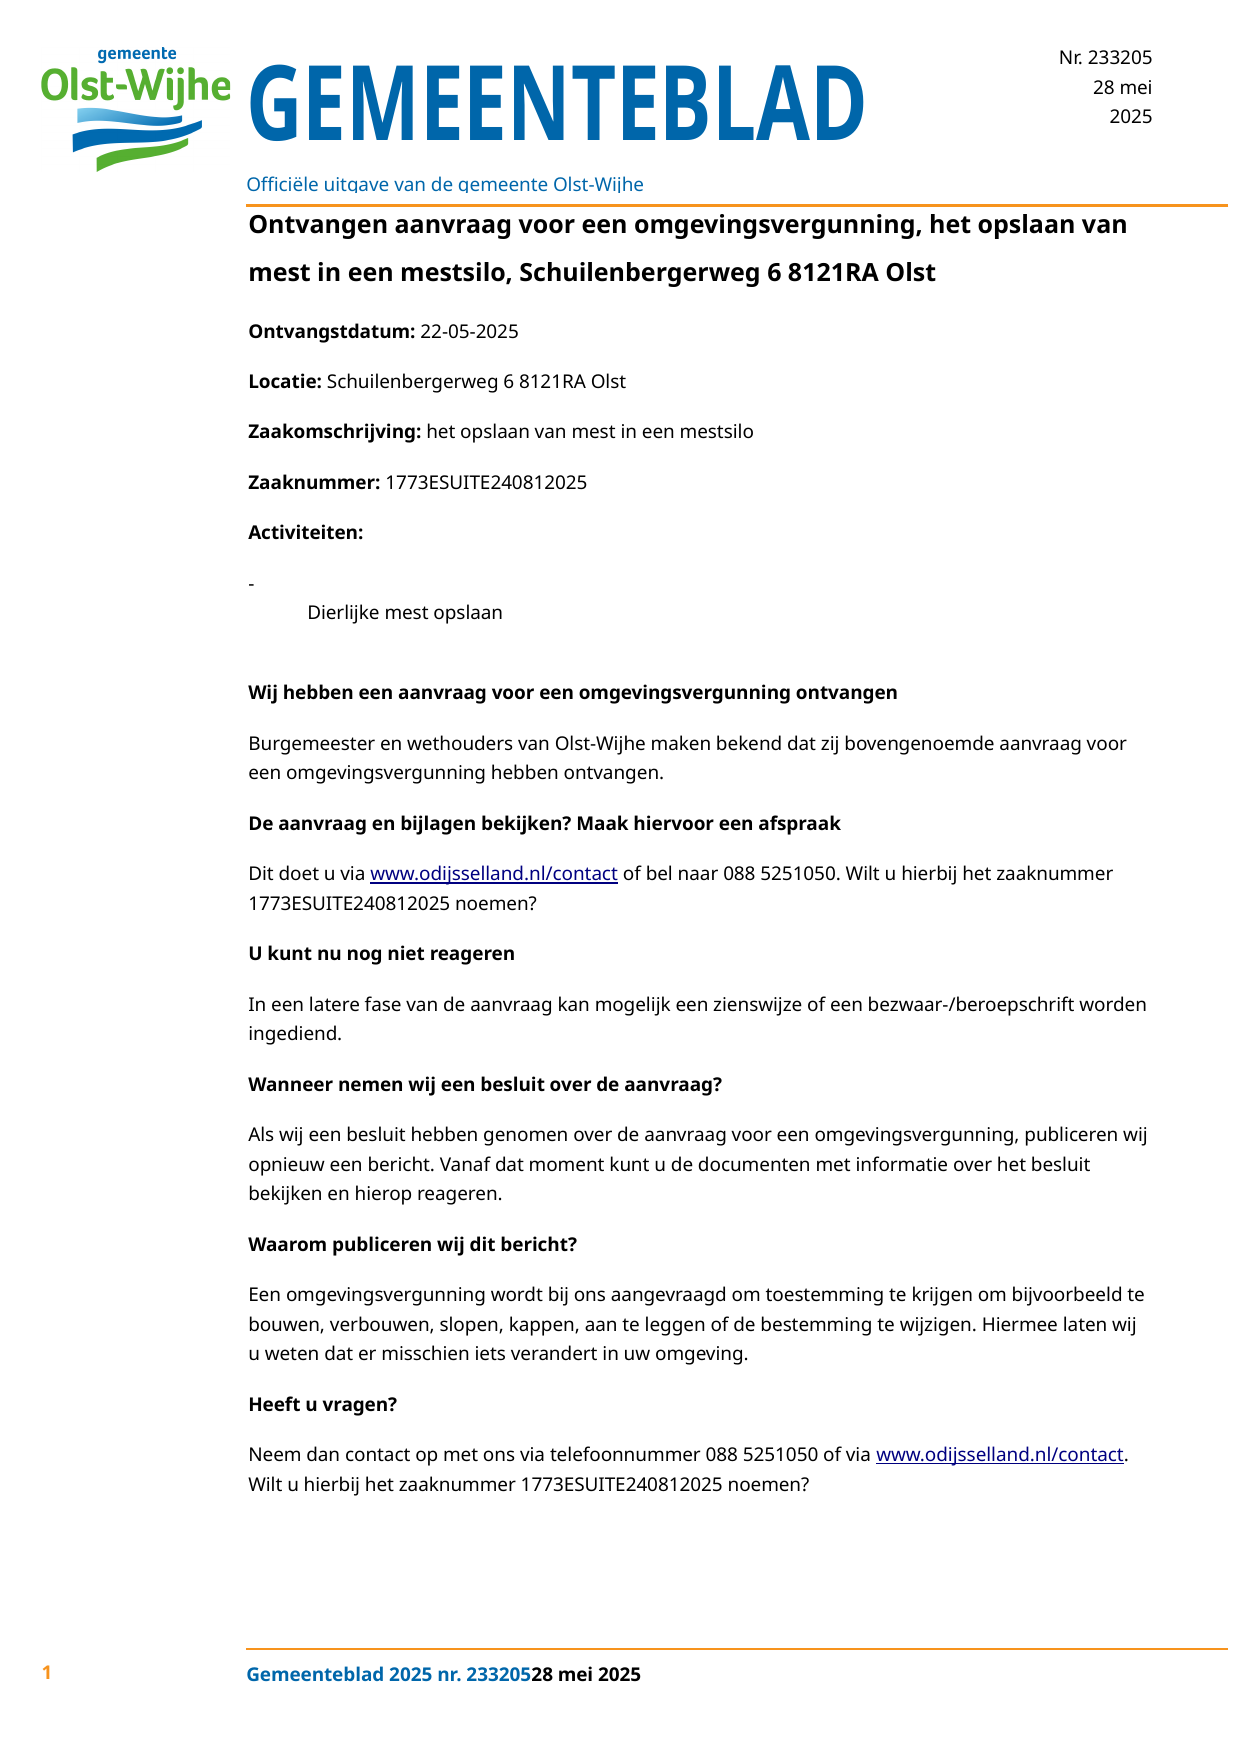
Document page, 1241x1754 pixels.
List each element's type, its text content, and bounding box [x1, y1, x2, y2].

text In een latere fase van de aanvraag kan mogelijk een zienswijze of een bezwaar-/beroepschrift worden ingediend. [248, 991, 1152, 1046]
text Wij hebben een aanvraag voor een omgevingsvergunning ontvangen [248, 679, 1152, 705]
picture [41, 47, 231, 172]
text Ontvangen aanvraag voor een omgevingsvergunning, het opslaan van mest in een mestsilo, Schuilenbergerweg 6 8121RA Olst [248, 207, 1152, 288]
text Waarom publiceren wij dit bericht? [248, 1231, 1152, 1257]
text Wanneer nemen wij een besluit over de aanvraag? [248, 1071, 1152, 1097]
list Dierlijke mest opslaan [248, 599, 1152, 625]
text Zaaknummer: 1773ESUITE240812025 [248, 469, 1152, 495]
text De aanvraag en bijlagen bekijken? Maak hiervoor een afspraak [248, 810, 1152, 836]
text Als wij een besluit hebben genomen over de aanvraag voor een omgevingsvergunning, publiceren wij opnieuw een bericht. Vanaf dat moment kunt u de documenten met informatie over het besluit bekijken en hierop reageren. [248, 1121, 1152, 1206]
text Ontvangstdatum: 22-05-2025 [248, 318, 1152, 344]
text U kunt nu nog niet reageren [248, 940, 1152, 966]
text Neem dan contact op met ons via telefoonnummer 088 5251050 of via www.odijsselland.nl/contact. Wilt u hierbij het zaaknummer 1773ESUITE240812025 noemen? [248, 1441, 1152, 1497]
text Activiteiten: [248, 519, 1152, 545]
text Heeft u vragen? [248, 1391, 1152, 1417]
text Dit doet u via www.odijsselland.nl/contact of bel naar 088 5251050. Wilt u hierbij het zaaknummer 1773ESUITE240812025 noemen? [248, 860, 1152, 916]
text Een omgevingsvergunning wordt bij ons aangevraagd om toestemming te krijgen om bijvoorbeeld te bouwen, verbouwen, slopen, kappen, aan te leggen of de bestemming te wijzigen. Hiermee laten wij u weten dat er misschien iets verandert in uw omgeving. [248, 1281, 1152, 1366]
text Burgemeester en wethouders van Olst-Wijhe maken bekend dat zij bovengenoemde aanvraag voor een omgevingsvergunning hebben ontvangen. [248, 730, 1152, 785]
text Zaakomschrijving: het opslaan van mest in een mestsilo [248, 419, 1152, 444]
text Locatie: Schuilenbergerweg 6 8121RA Olst [248, 368, 1152, 394]
